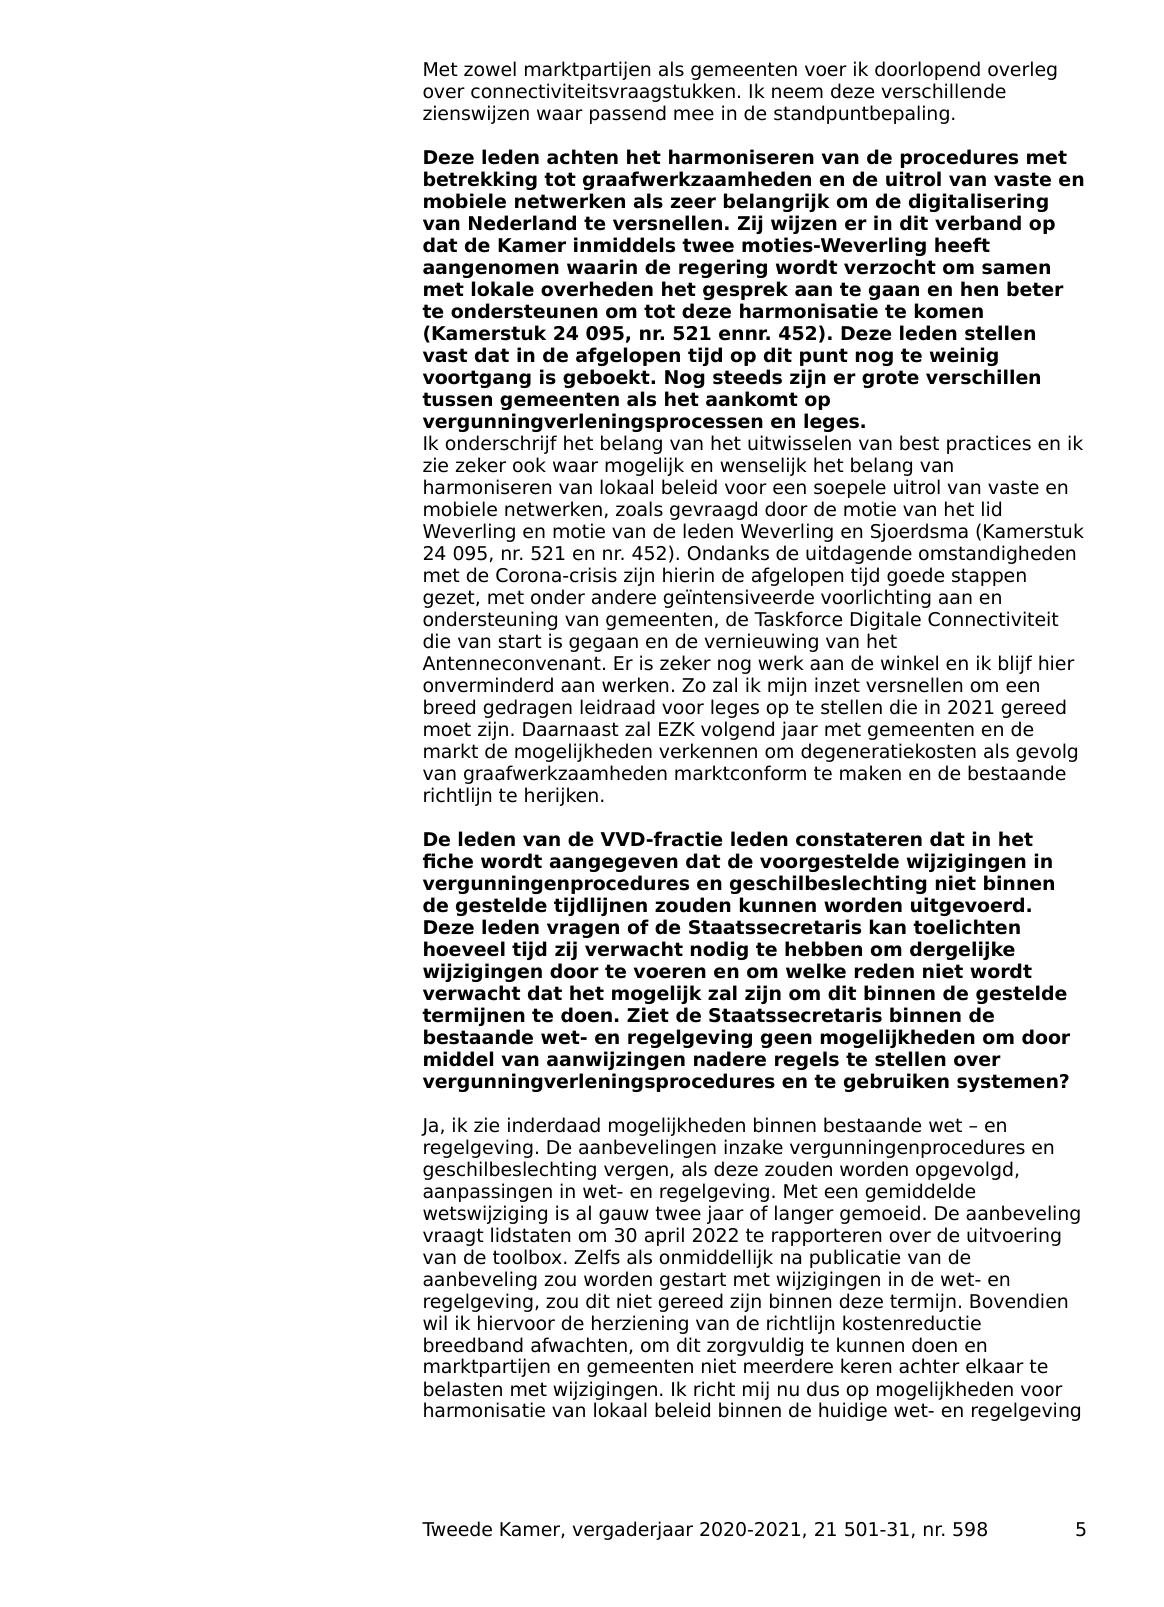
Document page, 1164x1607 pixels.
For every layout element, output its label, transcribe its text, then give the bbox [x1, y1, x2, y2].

text Deze leden achten het harmoniseren van de procedures met betrekking tot graafwerkzaamheden en de uitrol van vaste en mobiele netwerken als zeer belangrijk om de digitalisering van Nederland te versnellen. Zij wijzen er in dit verband op dat de Kamer inmiddels twee moties-Weverling heeft aangenomen waarin de regering wordt verzocht om samen met lokale overheden het gesprek aan te gaan en hen beter te ondersteunen om tot deze harmonisatie te komen (Kamerstuk 24 095, nr. 521 ennr. 452). Deze leden stellen vast dat in de afgelopen tijd op dit punt nog te weinig voortgang is geboekt. Nog steeds zijn er grote verschillen tussen gemeenten als het aankomt op vergunningverleningsprocessen en leges. [422, 147, 1087, 433]
text Met zowel marktpartijen als gemeenten voer ik doorlopend overleg over connectiviteitsvraagstukken. Ik neem deze verschillende zienswijzen waar passend mee in de standpuntbepaling. [422, 59, 1087, 125]
text De leden van de VVD-fractie leden constateren dat in het fiche wordt aangegeven dat de voorgestelde wijzigingen in vergunningenprocedures en geschilbeslechting niet binnen de gestelde tijdlijnen zouden kunnen worden uitgevoerd. Deze leden vragen of de Staatssecretaris kan toelichten hoeveel tijd zij verwacht nodig te hebben om dergelijke wijzigingen door te voeren en om welke reden niet wordt verwacht dat het mogelijk zal zijn om dit binnen de gestelde termijnen te doen. Ziet de Staatssecretaris binnen de bestaande wet- en regelgeving geen mogelijkheden om door middel van aanwijzingen nadere regels te stellen over vergunningverleningsprocedures en te gebruiken systemen? [422, 829, 1087, 1092]
text Ik onderschrijf het belang van het uitwisselen van best practices en ik zie zeker ook waar mogelijk en wenselijk het belang van harmoniseren van lokaal beleid voor een soepele uitrol van vaste en mobiele netwerken, zoals gevraagd door de motie van het lid Weverling en motie van de leden Weverling en Sjoerdsma (Kamerstuk 24 095, nr. 521 en nr. 452). Ondanks de uitdagende omstandigheden met de Corona-crisis zijn hierin de afgelopen tijd goede stappen gezet, met onder andere geïntensiveerde voorlichting aan en ondersteuning van gemeenten, de Taskforce Digitale Connectiviteit die van start is gegaan en de vernieuwing van het Antenneconvenant. Er is zeker nog werk aan de winkel en ik blijf hier onverminderd aan werken. Zo zal ik mijn inzet versnellen om een breed gedragen leidraad voor leges op te stellen die in 2021 gereed moet zijn. Daarnaast zal EZK volgend jaar met gemeenten en de markt de mogelijkheden verkennen om degeneratiekosten als gevolg van graafwerkzaamheden marktconform te maken en de bestaande richtlijn te herijken. [422, 433, 1087, 807]
text Ja, ik zie inderdaad mogelijkheden binnen bestaande wet – en regelgeving. De aanbevelingen inzake vergunningenprocedures en geschilbeslechting vergen, als deze zouden worden opgevolgd, aanpassingen in wet- en regelgeving. Met een gemiddelde wetswijziging is al gauw twee jaar of langer gemoeid. De aanbeveling vraagt lidstaten om 30 april 2022 te rapporteren over de uitvoering van de toolbox. Zelfs als onmiddellijk na publicatie van de aanbeveling zou worden gestart met wijzigingen in de wet- en regelgeving, zou dit niet gereed zijn binnen deze termijn. Bovendien wil ik hiervoor de herziening van de richtlijn kostenreductie breedband afwachten, om dit zorgvuldig te kunnen doen en marktpartijen en gemeenten niet meerdere keren achter elkaar te belasten met wijzigingen. Ik richt mij nu dus op mogelijkheden voor harmonisatie van lokaal beleid binnen de huidige wet- en regelgeving [422, 1115, 1087, 1422]
